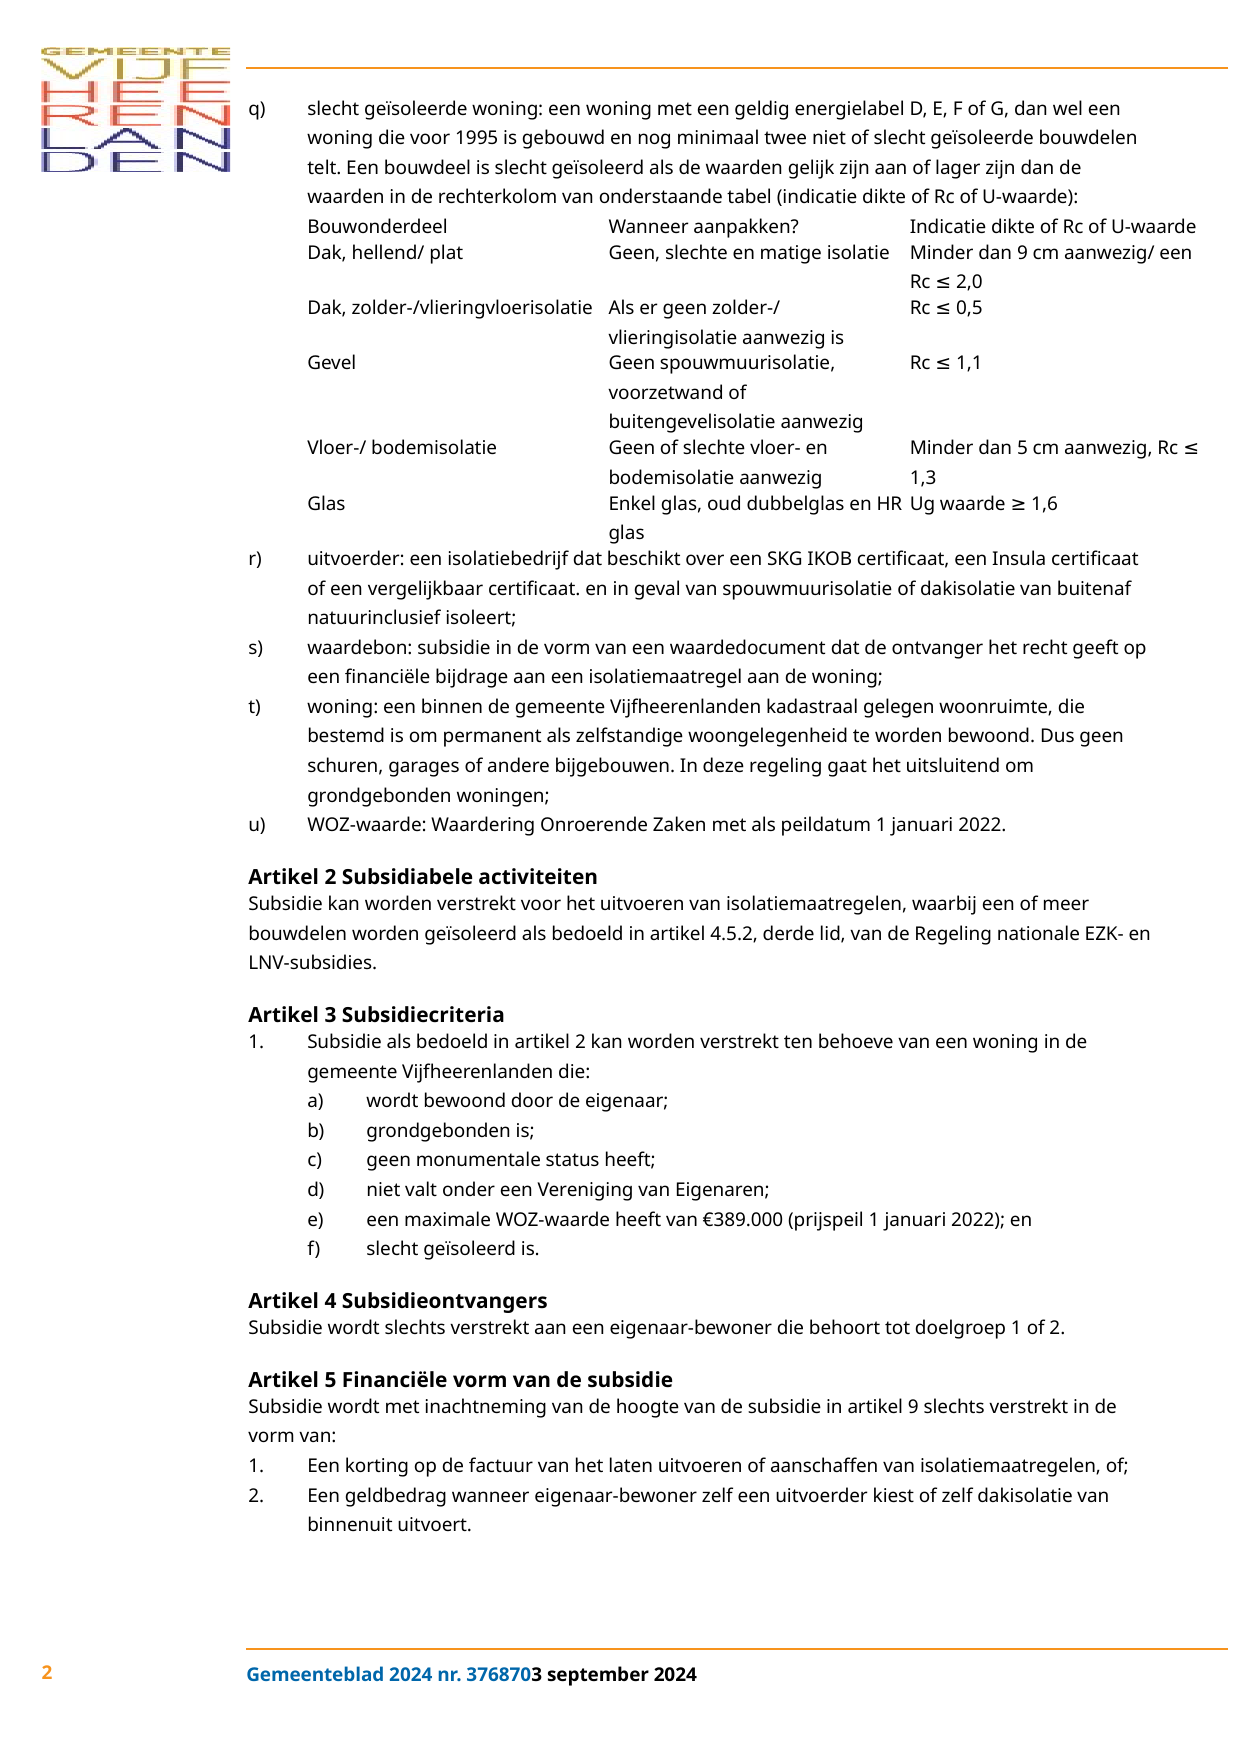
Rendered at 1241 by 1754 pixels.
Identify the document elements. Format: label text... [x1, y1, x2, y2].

list slecht geïsoleerd is. [307, 1235, 1152, 1261]
table_cell Rc ≤ 0,5 [910, 294, 1211, 349]
list woning: een binnen de gemeente Vijfheerenlanden kadastraal gelegen woonruimte, die bestemd is om permanent als zelfstandige woongelegenheid te worden bewoond. Dus geen schuren, garages of andere bijgebouwen. In deze regeling gaat het uitsluitend om grondgebonden woningen; [248, 693, 1152, 808]
table_cell Minder dan 9 cm aanwezig/ een Rc ≤ 2,0 [910, 239, 1211, 294]
table_cell Gevel [307, 350, 608, 434]
list waardebon: subsidie in de vorm van een waardedocument dat de ontvanger het recht geeft op een financiële bijdrage aan een isolatiemaatregel aan de woning; [248, 634, 1152, 689]
list uitvoerder: een isolatiebedrijf dat beschikt over een SKG IKOB certificaat, een Insula certificaat of een vergelijkbaar certificaat. en in geval van spouwmuurisolatie of dakisolatie van buitenaf natuurinclusief isoleert; [248, 545, 1152, 630]
list Een geldbedrag wanneer eigenaar-bewoner zelf een uitvoerder kiest of zelf dakisolatie van binnenuit uitvoert. [248, 1482, 1152, 1537]
list niet valt onder een Vereniging van Eigenaren; [307, 1176, 1152, 1202]
table_cell Enkel glas, oud dubbelglas en HR glas [608, 490, 909, 545]
text Subsidie kan worden verstrekt voor het uitvoeren van isolatiemaatregelen, waarbij een of meer bouwdelen worden geïsoleerd als bedoeld in artikel 4.5.2, derde lid, van de Regeling nationale EZK- en LNV-subsidies. [248, 890, 1152, 975]
list geen monumentale status heeft; [307, 1147, 1152, 1172]
list een maximale WOZ-waarde heeft van €389.000 (prijspeil 1 januari 2022); en [307, 1206, 1152, 1232]
text Artikel 2 Subsidiabele activiteiten [248, 862, 1152, 890]
text Artikel 4 Subsidieontvangers [248, 1286, 1152, 1314]
table_cell Dak, hellend/ plat [307, 239, 608, 294]
table_header Wanneer aanpakken? [608, 213, 909, 239]
table_cell Dak, zolder-/vlieringvloerisolatie [307, 294, 608, 349]
table_cell Minder dan 5 cm aanwezig, Rc ≤ 1,3 [910, 435, 1211, 490]
table_cell Vloer-/ bodemisolatie [307, 435, 608, 490]
table_cell Als er geen zolder-/ vlieringisolatie aanwezig is [608, 294, 909, 349]
table_cell Geen, slechte en matige isolatie [608, 239, 909, 294]
table_cell Ug waarde ≥ 1,6 [910, 490, 1211, 545]
table_cell Geen spouwmuurisolatie, voorzetwand of buitengevelisolatie aanwezig [608, 350, 909, 434]
list wordt bewoond door de eigenaar; [307, 1087, 1152, 1113]
text Subsidie wordt met inachtneming van de hoogte van de subsidie in artikel 9 slechts verstrekt in de vorm van: [248, 1393, 1152, 1448]
list WOZ-waarde: Waardering Onroerende Zaken met als peildatum 1 januari 2022. [248, 811, 1152, 837]
picture [41, 47, 231, 172]
table_header Indicatie dikte of Rc of U-waarde [910, 213, 1211, 239]
text Artikel 3 Subsidiecriteria [248, 1000, 1152, 1028]
table_cell Glas [307, 490, 608, 545]
list Een korting op de factuur van het laten uitvoeren of aanschaffen van isolatiemaatregelen, of; [248, 1452, 1152, 1478]
table_header Bouwonderdeel [307, 213, 608, 239]
list Subsidie als bedoeld in artikel 2 kan worden verstrekt ten behoeve van een woning in de gemeente Vijfheerenlanden die: [248, 1028, 1152, 1084]
list slecht geïsoleerde woning: een woning met een geldig energielabel D, E, F of G, dan wel een woning die voor 1995 is gebouwd en nog minimaal twee niet of slecht geïsoleerde bouwdelen telt. Een bouwdeel is slecht geïsoleerd als de waarden gelijk zijn aan of lager zijn dan de waarden in de rechterkolom van onderstaande tabel (indicatie dikte of Rc of U-waarde): [248, 95, 1152, 209]
text Artikel 5 Financiële vorm van de subsidie [248, 1365, 1152, 1393]
text Subsidie wordt slechts verstrekt aan een eigenaar-bewoner die behoort tot doelgroep 1 of 2. [248, 1314, 1152, 1340]
table_cell Geen of slechte vloer- en bodemisolatie aanwezig [608, 435, 909, 490]
table_cell Rc ≤ 1,1 [910, 350, 1211, 434]
list grondgebonden is; [307, 1117, 1152, 1143]
